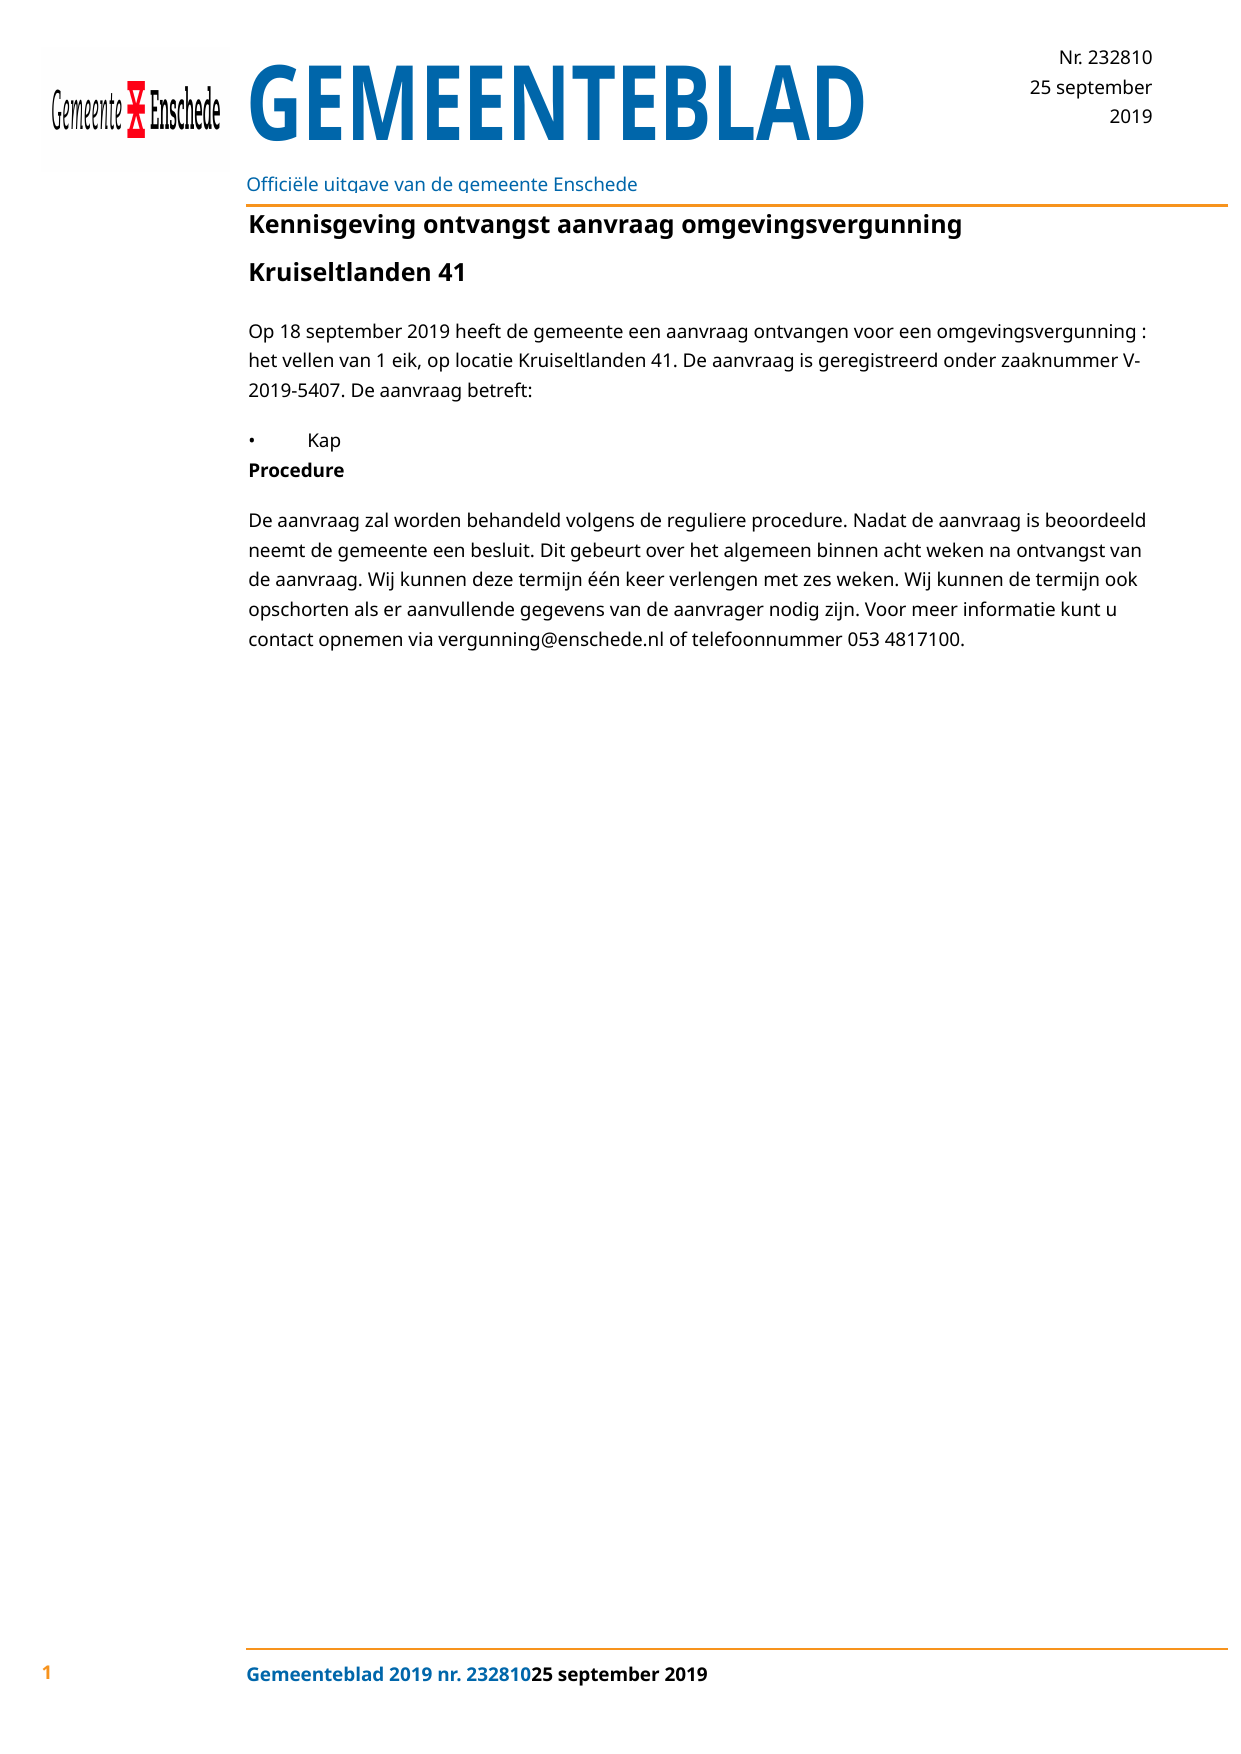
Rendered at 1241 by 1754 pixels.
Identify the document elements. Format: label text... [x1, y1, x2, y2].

text De aanvraag zal worden behandeld volgens de reguliere procedure. Nadat de aanvraag is beoordeeld neemt de gemeente een besluit. Dit gebeurt over het algemeen binnen acht weken na ontvangst van de aanvraag. Wij kunnen deze termijn één keer verlengen met zes weken. Wij kunnen de termijn ook opschorten als er aanvullende gegevens van de aanvrager nodig zijn. Voor meer informatie kunt u contact opnemen via vergunning@enschede.nl of telefoonnummer 053 4817100. [248, 507, 1152, 652]
text Kennisgeving ontvangst aanvraag omgevingsvergunning Kruiseltlanden 41 [248, 207, 1152, 288]
text Procedure [248, 457, 1152, 483]
picture [41, 47, 231, 172]
text Op 18 september 2019 heeft de gemeente een aanvraag ontvangen voor een omgevingsvergunning : het vellen van 1 eik, op locatie Kruiseltlanden 41. De aanvraag is geregistreerd onder zaaknummer V-2019-5407. De aanvraag betreft: [248, 318, 1152, 403]
list Kap [248, 427, 1152, 453]
